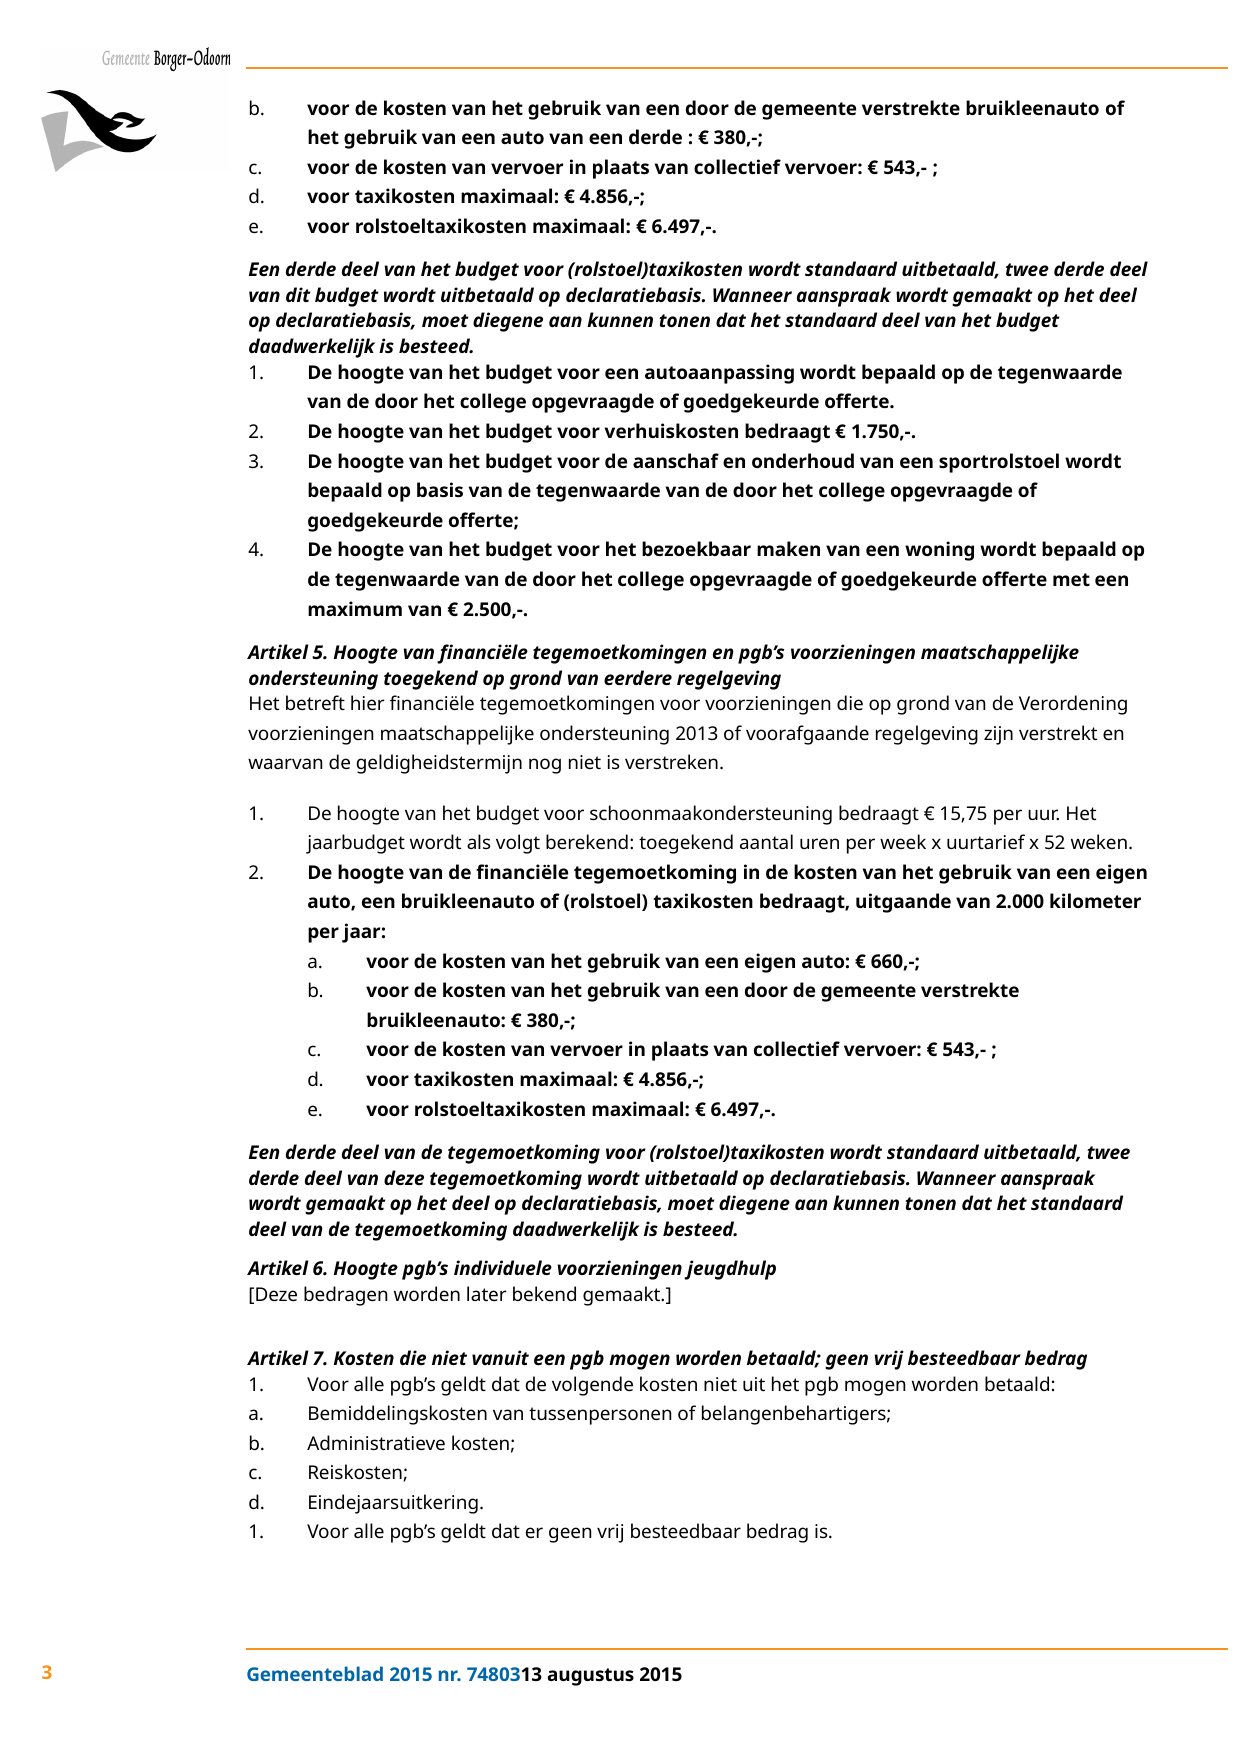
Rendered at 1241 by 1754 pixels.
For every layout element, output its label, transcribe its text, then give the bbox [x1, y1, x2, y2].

list voor de kosten van het gebruik van een door de gemeente verstrekte bruikleenauto: € 380,-; [307, 977, 1152, 1033]
text Artikel 6. Hoogte pgb’s individuele voorzieningen jeugdhulp [248, 1255, 1152, 1281]
list Eindejaarsuitkering. [248, 1489, 1152, 1515]
list voor de kosten van het gebruik van een eigen auto: € 660,-; [307, 948, 1152, 974]
list De hoogte van het budget voor schoonmaakondersteuning bedraagt € 15,75 per uur. Het jaarbudget wordt als volgt berekend: toegekend aantal uren per week x uurtarief x 52 weken. [248, 800, 1152, 855]
text Het betreft hier financiële tegemoetkomingen voor voorzieningen die op grond van de Verordening voorzieningen maatschappelijke ondersteuning 2013 of voorafgaande regelgeving zijn verstrekt en waarvan de geldigheidstermijn nog niet is verstreken. [248, 690, 1152, 775]
text Een derde deel van het budget voor (rolstoel)taxikosten wordt standaard uitbetaald, twee derde deel van dit budget wordt uitbetaald op declaratiebasis. Wanneer aanspraak wordt gemaakt op het deel op declaratiebasis, moet diegene aan kunnen tonen dat het standaard deel van het budget daadwerkelijk is besteed. [248, 256, 1152, 359]
list voor rolstoeltaxikosten maximaal: € 6.497,-. [307, 1096, 1152, 1122]
list voor rolstoeltaxikosten maximaal: € 6.497,-. [248, 213, 1152, 239]
list voor taxikosten maximaal: € 4.856,-; [307, 1066, 1152, 1092]
list Administratieve kosten; [248, 1430, 1152, 1456]
list Reiskosten; [248, 1459, 1152, 1485]
list Voor alle pgb’s geldt dat er geen vrij besteedbaar bedrag is. [248, 1519, 1152, 1544]
list De hoogte van het budget voor het bezoekbaar maken van een woning wordt bepaald op de tegenwaarde van de door het college opgevraagde of goedgekeurde offerte met een maximum van € 2.500,-. [248, 537, 1152, 622]
text Artikel 5. Hoogte van financiële tegemoetkomingen en pgb’s voorzieningen maatschappelijke ondersteuning toegekend op grond van eerdere regelgeving [248, 639, 1152, 690]
list voor taxikosten maximaal: € 4.856,-; [248, 183, 1152, 209]
list voor de kosten van vervoer in plaats van collectief vervoer: € 543,- ; [307, 1037, 1152, 1062]
list De hoogte van het budget voor een autoaanpassing wordt bepaald op de tegenwaarde van de door het college opgevraagde of goedgekeurde offerte. [248, 359, 1152, 414]
list voor de kosten van vervoer in plaats van collectief vervoer: € 543,- ; [248, 154, 1152, 180]
text Een derde deel van de tegemoetkoming voor (rolstoel)taxikosten wordt standaard uitbetaald, twee derde deel van deze tegemoetkoming wordt uitbetaald op declaratiebasis. Wanneer aanspraak wordt gemaakt op het deel op declaratiebasis, moet diegene aan kunnen tonen dat het standaard deel van de tegemoetkoming daadwerkelijk is besteed. [248, 1139, 1152, 1242]
text [Deze bedragen worden later bekend gemaakt.] [248, 1281, 1152, 1307]
list De hoogte van de financiële tegemoetkoming in de kosten van het gebruik van een eigen auto, een bruikleenauto of (rolstoel) taxikosten bedraagt, uitgaande van 2.000 kilometer per jaar: [248, 859, 1152, 944]
list voor de kosten van het gebruik van een door de gemeente verstrekte bruikleenauto of het gebruik van een auto van een derde : € 380,-; [248, 95, 1152, 150]
text Artikel 7. Kosten die niet vanuit een pgb mogen worden betaald; geen vrij besteedbaar bedrag [248, 1345, 1152, 1371]
list De hoogte van het budget voor verhuiskosten bedraagt € 1.750,-. [248, 418, 1152, 444]
list Voor alle pgb’s geldt dat de volgende kosten niet uit het pgb mogen worden betaald: [248, 1371, 1152, 1397]
picture [41, 47, 231, 172]
list De hoogte van het budget voor de aanschaf en onderhoud van een sportrolstoel wordt bepaald op basis van de tegenwaarde van de door het college opgevraagde of goedgekeurde offerte; [248, 448, 1152, 533]
list Bemiddelingskosten van tussenpersonen of belangenbehartigers; [248, 1400, 1152, 1426]
